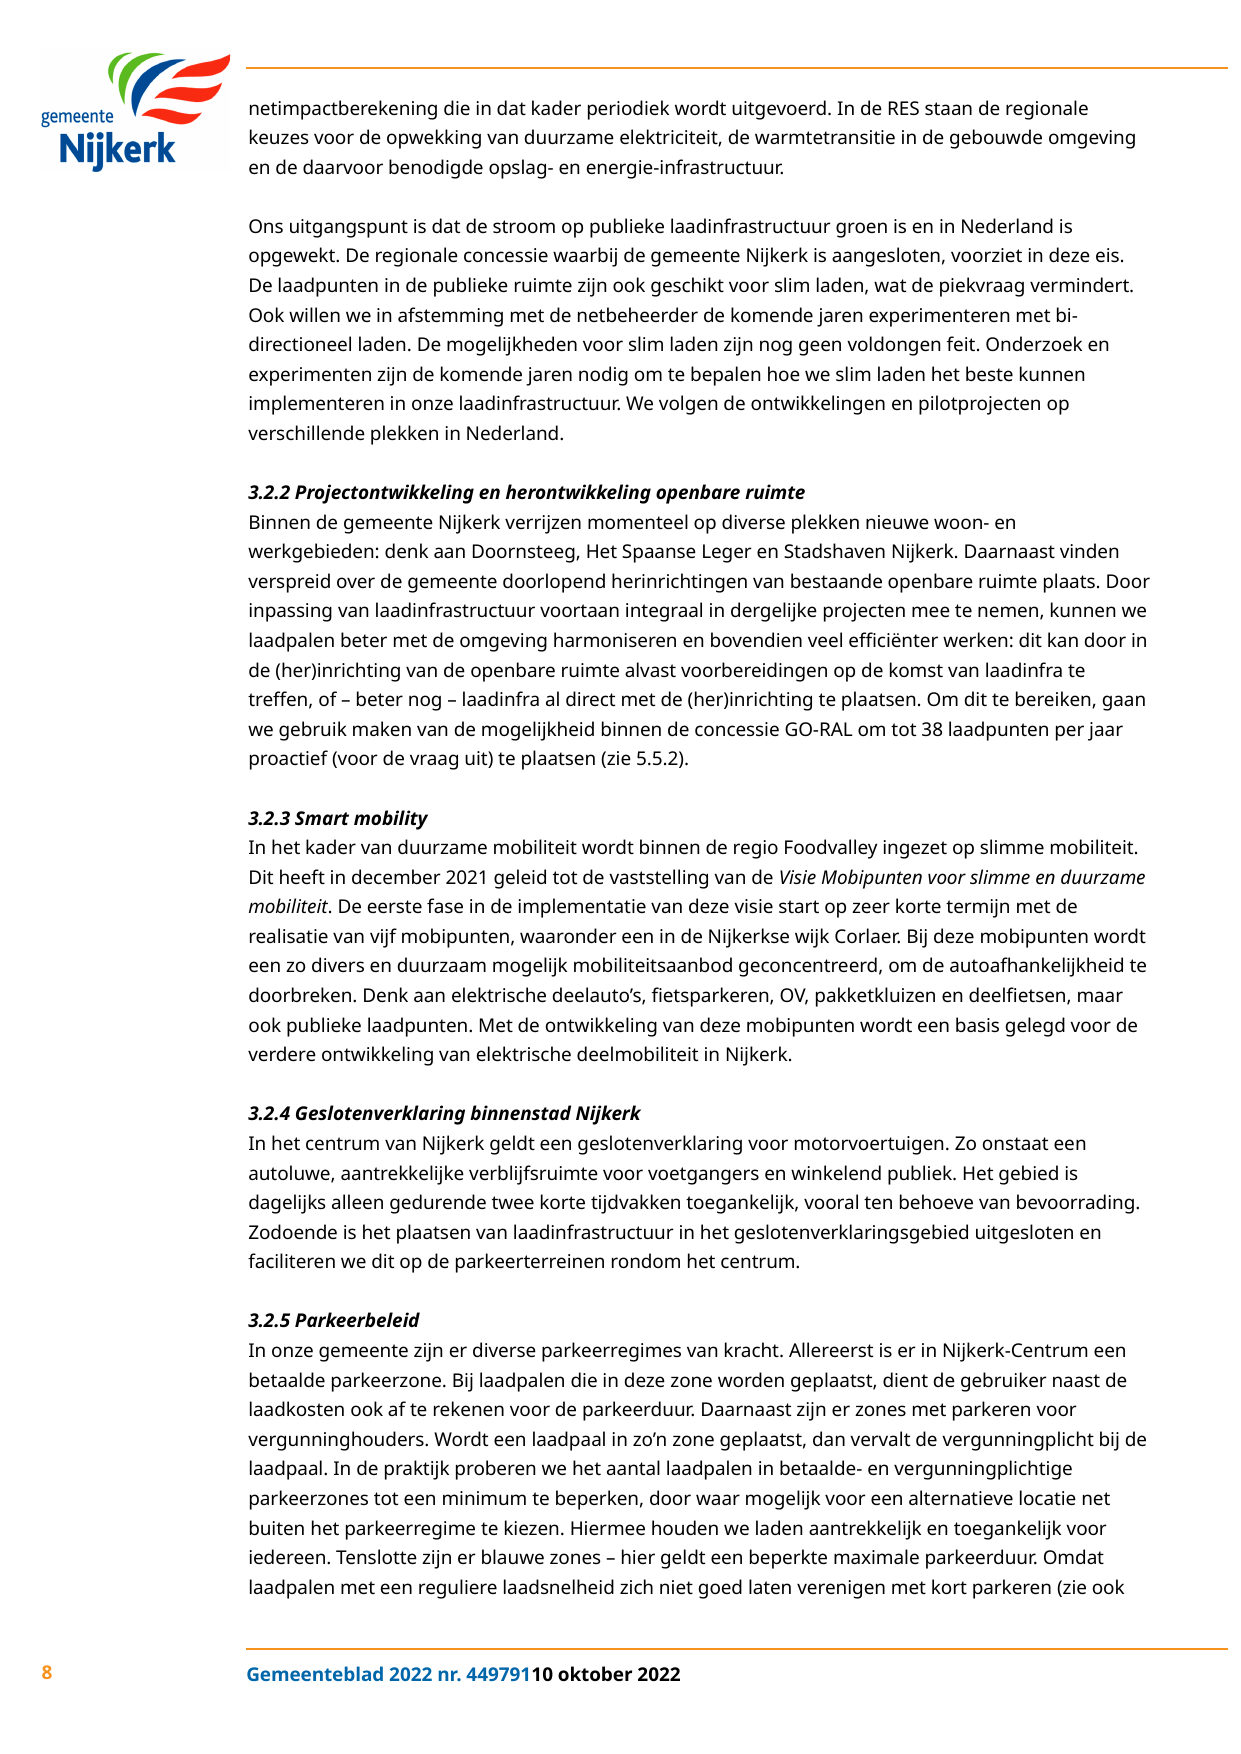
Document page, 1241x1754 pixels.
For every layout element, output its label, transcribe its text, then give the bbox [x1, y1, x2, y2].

text Ons uitgangspunt is dat de stroom op publieke laadinfrastructuur groen is en in Nederland is opgewekt. De regionale concessie waarbij de gemeente Nijkerk is aangesloten, voorziet in deze eis. De laadpunten in de publieke ruimte zijn ook geschikt voor slim laden, wat de piekvraag vermindert. Ook willen we in afstemming met de netbeheerder de komende jaren experimenteren met bi-directioneel laden. De mogelijkheden voor slim laden zijn nog geen voldongen feit. Onderzoek en experimenten zijn de komende jaren nodig om te bepalen hoe we slim laden het beste kunnen implementeren in onze laadinfrastructuur. We volgen de ontwikkelingen en pilotprojecten op verschillende plekken in Nederland. [248, 213, 1152, 446]
picture [41, 47, 231, 172]
text 3.2.4 Geslotenverklaring binnenstad Nijkerk [248, 1101, 1152, 1126]
text In het kader van duurzame mobiliteit wordt binnen de regio Foodvalley ingezet op slimme mobiliteit. Dit heeft in december 2021 geleid tot de vaststelling van de Visie Mobipunten voor slimme en duurzame mobiliteit. De eerste fase in de implementatie van deze visie start op zeer korte termijn met de realisatie van vijf mobipunten, waaronder een in de Nijkerkse wijk Corlaer. Bij deze mobipunten wordt een zo divers en duurzaam mogelijk mobiliteitsaanbod geconcentreerd, om de autoafhankelijkheid te doorbreken. Denk aan elektrische deelauto’s, fietsparkeren, OV, pakketkluizen en deelfietsen, maar ook publieke laadpunten. Met de ontwikkeling van deze mobipunten wordt een basis gelegd voor de verdere ontwikkeling van elektrische deelmobiliteit in Nijkerk. [248, 834, 1152, 1067]
text In onze gemeente zijn er diverse parkeerregimes van kracht. Allereerst is er in Nijkerk-Centrum een betaalde parkeerzone. Bij laadpalen die in deze zone worden geplaatst, dient de gebruiker naast de laadkosten ook af te rekenen voor de parkeerduur. Daarnaast zijn er zones met parkeren voor vergunninghouders. Wordt een laadpaal in zo’n zone geplaatst, dan vervalt de vergunningplicht bij de laadpaal. In de praktijk proberen we het aantal laadpalen in betaalde- en vergunningplichtige parkeerzones tot een minimum te beperken, door waar mogelijk voor een alternatieve locatie net buiten het parkeerregime te kiezen. Hiermee houden we laden aantrekkelijk en toegankelijk voor iedereen. Tenslotte zijn er blauwe zones – hier geldt een beperkte maximale parkeerduur. Omdat laadpalen met een reguliere laadsnelheid zich niet goed laten verenigen met kort parkeren (zie ook [248, 1337, 1152, 1600]
text 3.2.5 Parkeerbeleid [248, 1308, 1152, 1333]
text In het centrum van Nijkerk geldt een geslotenverklaring voor motorvoertuigen. Zo onstaat een autoluwe, aantrekkelijke verblijfsruimte voor voetgangers en winkelend publiek. Het gebied is dagelijks alleen gedurende twee korte tijdvakken toegankelijk, vooral ten behoeve van bevoorrading. Zodoende is het plaatsen van laadinfrastructuur in het geslotenverklaringsgebied uitgesloten en faciliteren we dit op de parkeerterreinen rondom het centrum. [248, 1130, 1152, 1274]
text netimpactberekening die in dat kader periodiek wordt uitgevoerd. In de RES staan de regionale keuzes voor de opwekking van duurzame elektriciteit, de warmtetransitie in de gebouwde omgeving en de daarvoor benodigde opslag- en energie-infrastructuur. [248, 95, 1152, 180]
text 3.2.3 Smart mobility [248, 805, 1152, 831]
text 3.2.2 Projectontwikkeling en herontwikkeling openbare ruimte [248, 479, 1152, 505]
text Binnen de gemeente Nijkerk verrijzen momenteel op diverse plekken nieuwe woon- en werkgebieden: denk aan Doornsteeg, Het Spaanse Leger en Stadshaven Nijkerk. Daarnaast vinden verspreid over de gemeente doorlopend herinrichtingen van bestaande openbare ruimte plaats. Door inpassing van laadinfrastructuur voortaan integraal in dergelijke projecten mee te nemen, kunnen we laadpalen beter met de omgeving harmoniseren en bovendien veel efficiënter werken: dit kan door in de (her)inrichting van de openbare ruimte alvast voorbereidingen op de komst van laadinfra te treffen, of – beter nog – laadinfra al direct met de (her)inrichting te plaatsen. Om dit te bereiken, gaan we gebruik maken van de mogelijkheid binnen de concessie GO-RAL om tot 38 laadpunten per jaar proactief (voor de vraag uit) te plaatsen (zie 5.5.2). [248, 509, 1152, 771]
